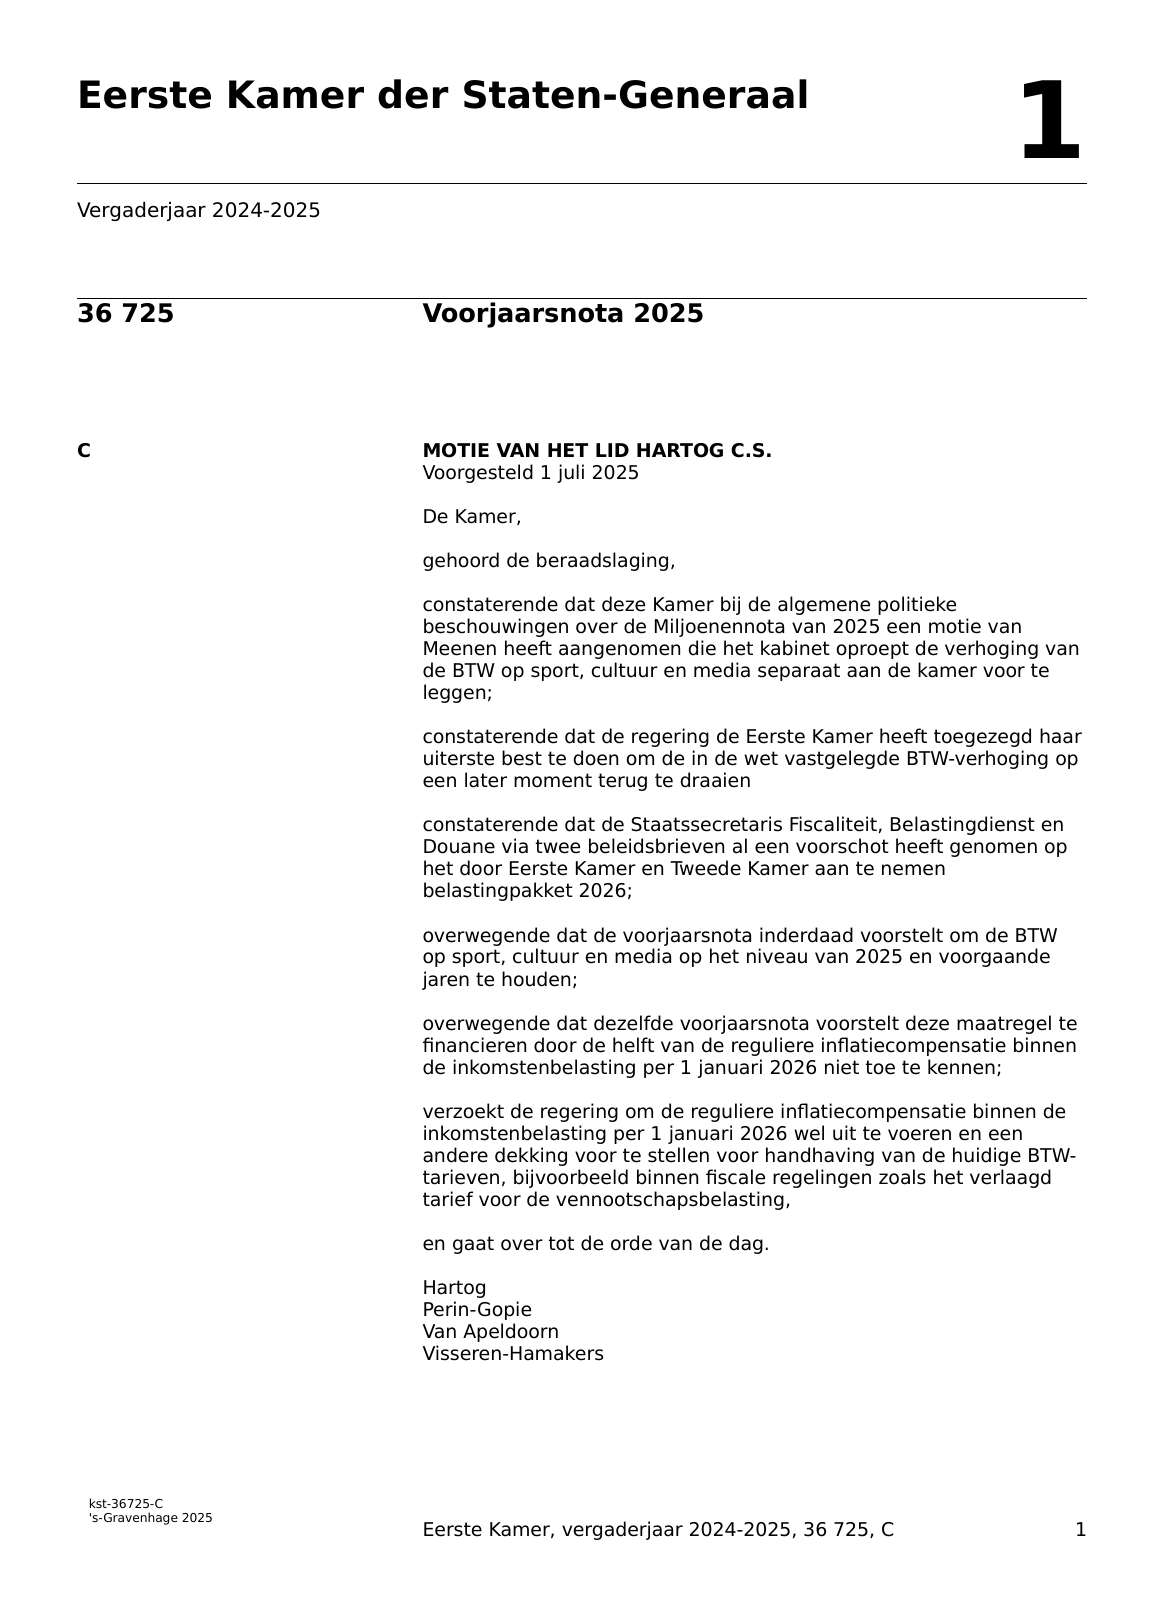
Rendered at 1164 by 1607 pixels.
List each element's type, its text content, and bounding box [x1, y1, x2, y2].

text constaterende dat deze Kamer bij de algemene politieke beschouwingen over de Miljoenennota van 2025 een motie van Meenen heeft aangenomen die het kabinet oproept de verhoging van de BTW op sport, cultuur en media separaat aan de kamer voor te leggen; [422, 594, 1087, 704]
text De Kamer, [422, 506, 1087, 528]
subtitle 36 725 Voorjaarsnota 2025 [77, 299, 1087, 329]
text Hartog [422, 1277, 1087, 1299]
table_header Eerste Kamer der Staten-Generaal [77, 59, 886, 183]
text overwegende dat de voorjaarsnota inderdaad voorstelt om de BTW op sport, cultuur en media op het niveau van 2025 en voorgaande jaren te houden; [422, 924, 1087, 990]
text Van Apeldoorn [422, 1321, 1087, 1343]
table_header 1 [886, 59, 1087, 183]
text kst-36725-C [88, 1497, 323, 1511]
text verzoekt de regering om de reguliere inflatiecompensatie binnen de inkomstenbelasting per 1 januari 2026 wel uit te voeren en een andere dekking voor te stellen voor handhaving van de huidige BTW-tarieven, bijvoorbeeld binnen fiscale regelingen zoals het verlaagd tarief voor de vennootschapsbelasting, [422, 1101, 1087, 1211]
text Perin-Gopie [422, 1299, 1087, 1321]
table_cell Vergaderjaar 2024-2025 [77, 184, 1087, 298]
text Voorgesteld 1 juli 2025 [422, 462, 1087, 484]
text overwegende dat dezelfde voorjaarsnota voorstelt deze maatregel te financieren door de helft van de reguliere inflatiecompensatie binnen de inkomstenbelasting per 1 januari 2026 niet toe te kennen; [422, 1013, 1087, 1078]
text constaterende dat de Staatssecretaris Fiscaliteit, Belastingdienst en Douane via twee beleidsbrieven al een voorschot heeft genomen op het door Eerste Kamer en Tweede Kamer aan te nemen belastingpakket 2026; [422, 814, 1087, 902]
text gehoord de beraadslaging, [422, 550, 1087, 572]
text 's-Gravenhage 2025 [88, 1511, 323, 1525]
text constaterende dat de regering de Eerste Kamer heeft toegezegd haar uiterste best te doen om de in de wet vastgelegde BTW-verhoging op een later moment terug te draaien [422, 726, 1087, 792]
text Visseren-Hamakers [422, 1343, 1087, 1365]
text en gaat over tot de orde van de dag. [422, 1233, 1087, 1255]
subtitle C MOTIE VAN HET LID HARTOG C.S. [77, 440, 1087, 462]
